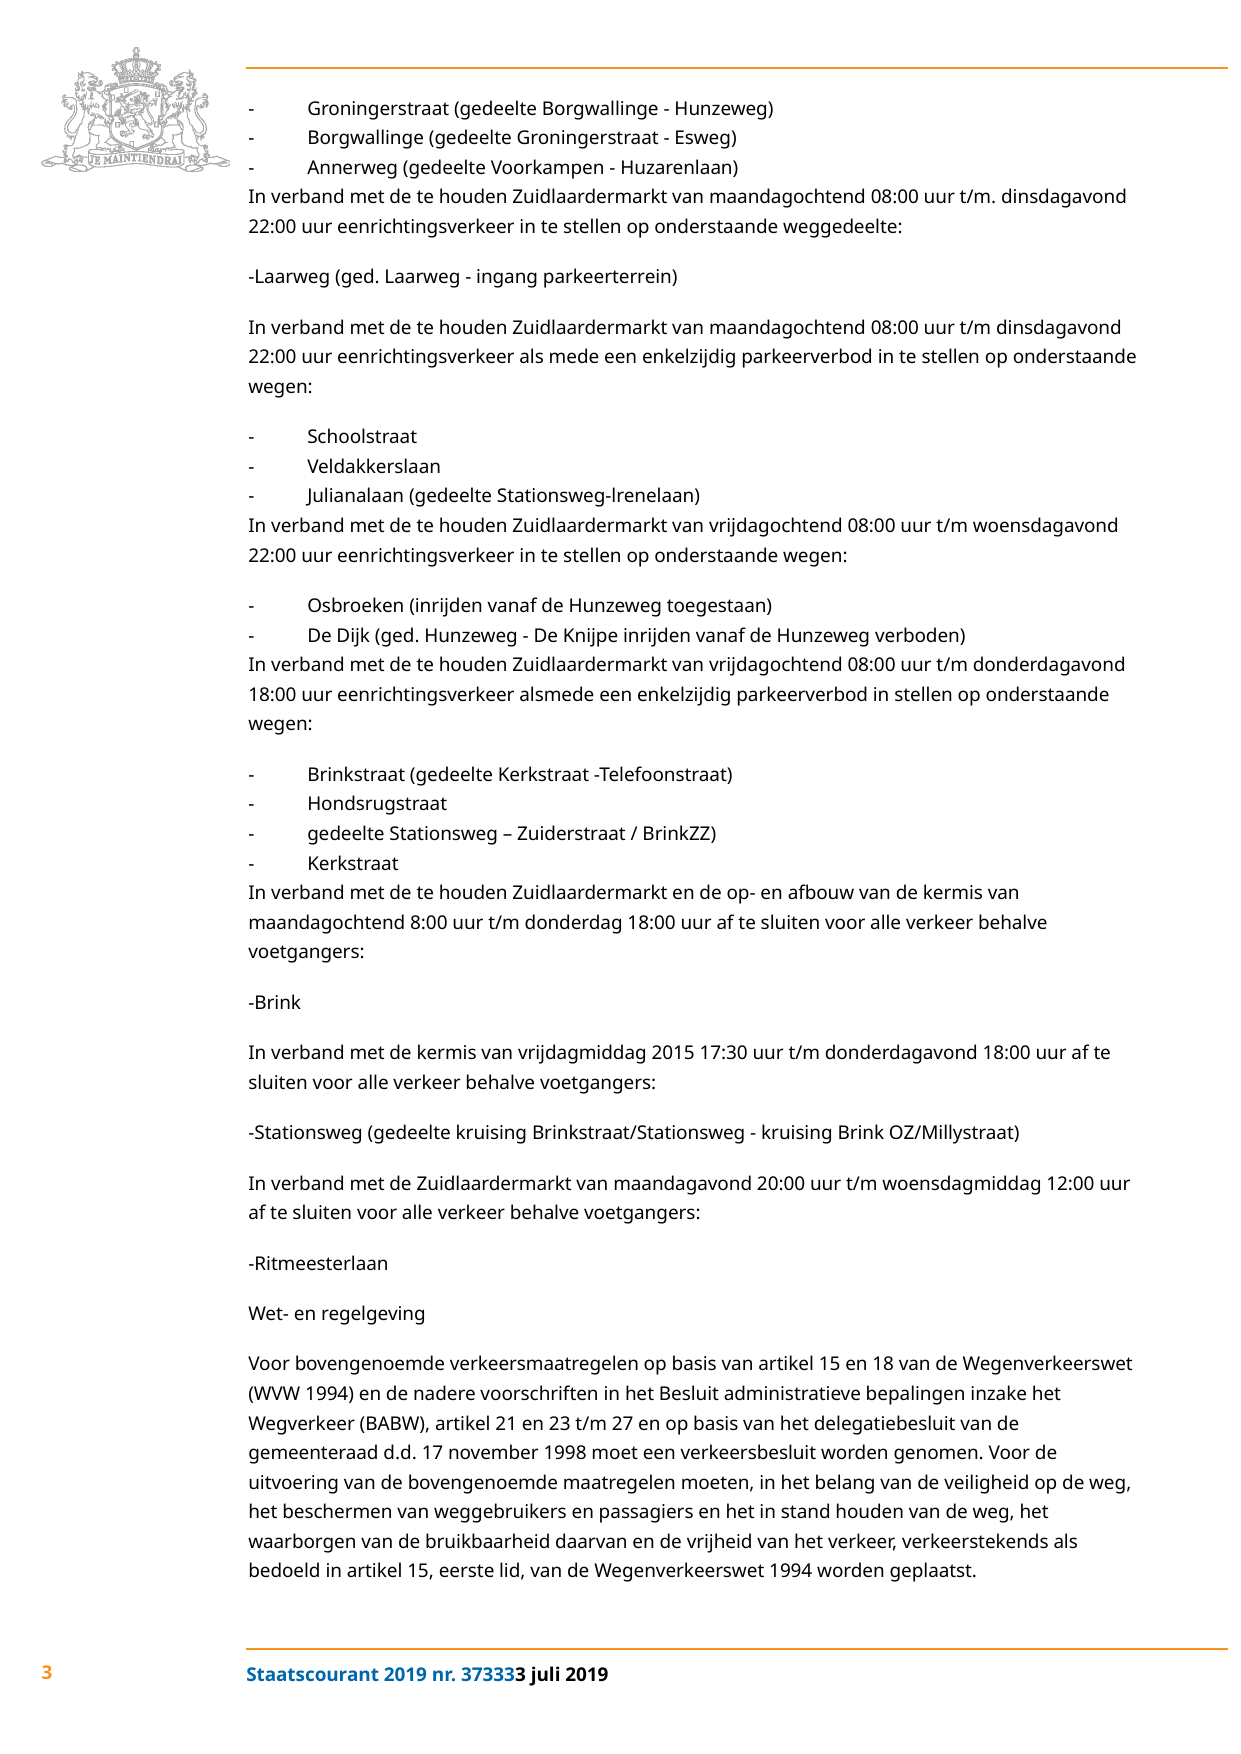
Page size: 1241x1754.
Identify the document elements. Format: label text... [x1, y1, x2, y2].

list Osbroeken (inrijden vanaf de Hunzeweg toegestaan) [248, 592, 1152, 618]
text In verband met de te houden Zuidlaardermarkt van vrijdagochtend 08:00 uur t/m donderdagavond 18:00 uur eenrichtingsverkeer alsmede een enkelzijdig parkeerverbod in stellen op onderstaande wegen: [248, 651, 1152, 736]
text Voor bovengenoemde verkeersmaatregelen op basis van artikel 15 en 18 van de Wegenverkeerswet (WVW 1994) en de nadere voorschriften in het Besluit administratieve bepalingen inzake het Wegverkeer (BABW), artikel 21 en 23 t/m 27 en op basis van het delegatiebesluit van de gemeenteraad d.d. 17 november 1998 moet een verkeersbesluit worden genomen. Voor de uitvoering van de bovengenoemde maatregelen moeten, in het belang van de veiligheid op de weg, het beschermen van weggebruikers en passagiers en het in stand houden van de weg, het waarborgen van de bruikbaarheid daarvan en de vrijheid van het verkeer, verkeerstekends als bedoeld in artikel 15, eerste lid, van de Wegenverkeerswet 1994 worden geplaatst. [248, 1351, 1152, 1583]
text In verband met de te houden Zuidlaardermarkt van maandagochtend 08:00 uur t/m. dinsdagavond 22:00 uur eenrichtingsverkeer in te stellen op onderstaande weggedeelte: [248, 183, 1152, 239]
list Groningerstraat (gedeelte Borgwallinge - Hunzeweg) [248, 95, 1152, 121]
text In verband met de Zuidlaardermarkt van maandagavond 20:00 uur t/m woensdagmiddag 12:00 uur af te sluiten voor alle verkeer behalve voetgangers: [248, 1170, 1152, 1225]
list Borgwallinge (gedeelte Groningerstraat - Esweg) [248, 124, 1152, 150]
list Annerweg (gedeelte Voorkampen - Huzarenlaan) [248, 154, 1152, 180]
text In verband met de te houden Zuidlaardermarkt van vrijdagochtend 08:00 uur t/m woensdagavond 22:00 uur eenrichtingsverkeer in te stellen op onderstaande wegen: [248, 512, 1152, 568]
list Brinkstraat (gedeelte Kerkstraat -Telefoonstraat) [248, 761, 1152, 787]
text In verband met de te houden Zuidlaardermarkt van maandagochtend 08:00 uur t/m dinsdagavond 22:00 uur eenrichtingsverkeer als mede een enkelzijdig parkeerverbod in te stellen op onderstaande wegen: [248, 314, 1152, 399]
list Schoolstraat [248, 423, 1152, 449]
list Kerkstraat [248, 850, 1152, 876]
text -Brink [248, 989, 1152, 1015]
text In verband met de kermis van vrijdagmiddag 2015 17:30 uur t/m donderdagavond 18:00 uur af te sluiten voor alle verkeer behalve voetgangers: [248, 1039, 1152, 1095]
list gedeelte Stationsweg – Zuiderstraat / BrinkZZ) [248, 820, 1152, 846]
picture [41, 47, 231, 172]
list Veldakkerslaan [248, 453, 1152, 479]
text -Laarweg (ged. Laarweg - ingang parkeerterrein) [248, 263, 1152, 289]
text -Stationsweg (gedeelte kruising Brinkstraat/Stationsweg - kruising Brink OZ/Millystraat) [248, 1119, 1152, 1145]
text -Ritmeesterlaan [248, 1250, 1152, 1276]
text Wet- en regelgeving [248, 1300, 1152, 1326]
list De Dijk (ged. Hunzeweg - De Knijpe inrijden vanaf de Hunzeweg verboden) [248, 622, 1152, 648]
list Julianalaan (gedeelte Stationsweg-lrenelaan) [248, 483, 1152, 508]
text In verband met de te houden Zuidlaardermarkt en de op- en afbouw van de kermis van maandagochtend 8:00 uur t/m donderdag 18:00 uur af te sluiten voor alle verkeer behalve voetgangers: [248, 879, 1152, 964]
list Hondsrugstraat [248, 791, 1152, 816]
